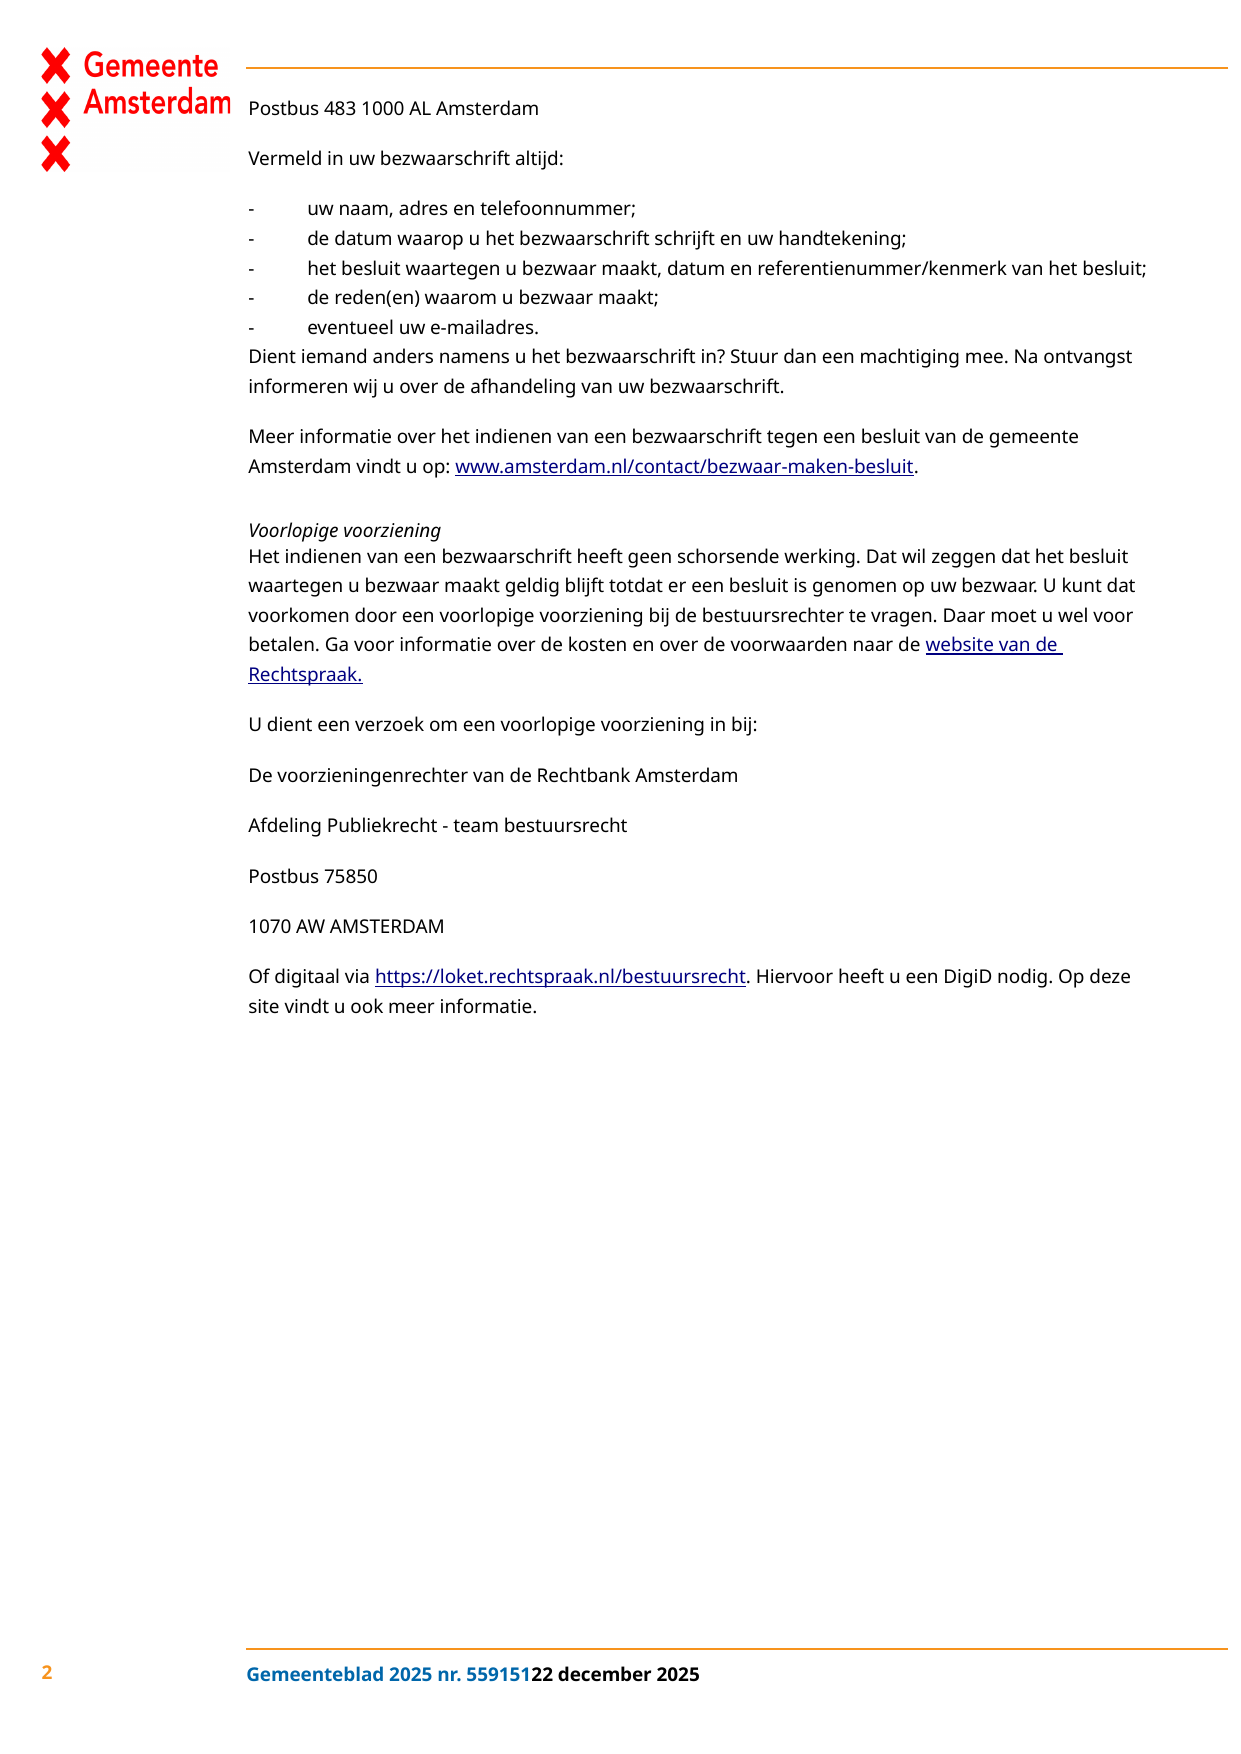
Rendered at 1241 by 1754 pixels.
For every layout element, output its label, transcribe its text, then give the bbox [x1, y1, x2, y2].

text Voorlopige voorziening [248, 517, 1152, 543]
text Of digitaal via https://loket.rechtspraak.nl/bestuursrecht. Hiervoor heeft u een DigiD nodig. Op deze site vindt u ook meer informatie. [248, 964, 1152, 1019]
text Postbus 75850 [248, 863, 1152, 888]
text De voorzieningenrechter van de Rechtbank Amsterdam [248, 762, 1152, 788]
text 1070 AW AMSTERDAM [248, 913, 1152, 939]
list uw naam, adres en telefoonnummer; [248, 196, 1152, 221]
list de reden(en) waarom u bezwaar maakt; [248, 284, 1152, 310]
text Postbus 483 1000 AL Amsterdam [248, 95, 1152, 121]
text Meer informatie over het indienen van een bezwaarschrift tegen een besluit van de gemeente Amsterdam vindt u op: www.amsterdam.nl/contact/bezwaar-maken-besluit. [248, 423, 1152, 479]
picture [41, 47, 231, 172]
text Dient iemand anders namens u het bezwaarschrift in? Stuur dan een machtiging mee. Na ontvangst informeren wij u over de afhandeling van uw bezwaarschrift. [248, 343, 1152, 399]
list eventueel uw e-mailadres. [248, 314, 1152, 340]
list de datum waarop u het bezwaarschrift schrijft en uw handtekening; [248, 225, 1152, 251]
text U dient een verzoek om een voorlopige voorziening in bij: [248, 712, 1152, 737]
list het besluit waartegen u bezwaar maakt, datum en referentienummer/kenmerk van het besluit; [248, 255, 1152, 281]
text Het indienen van een bezwaarschrift heeft geen schorsende werking. Dat wil zeggen dat het besluit waartegen u bezwaar maakt geldig blijft totdat er een besluit is genomen op uw bezwaar. U kunt dat voorkomen door een voorlopige voorziening bij de bestuursrechter te vragen. Daar moet u wel voor betalen. Ga voor informatie over de kosten en over de voorwaarden naar de website van de Rechtspraak. [248, 543, 1152, 687]
text Afdeling Publiekrecht - team bestuursrecht [248, 812, 1152, 838]
text Vermeld in uw bezwaarschrift altijd: [248, 145, 1152, 171]
